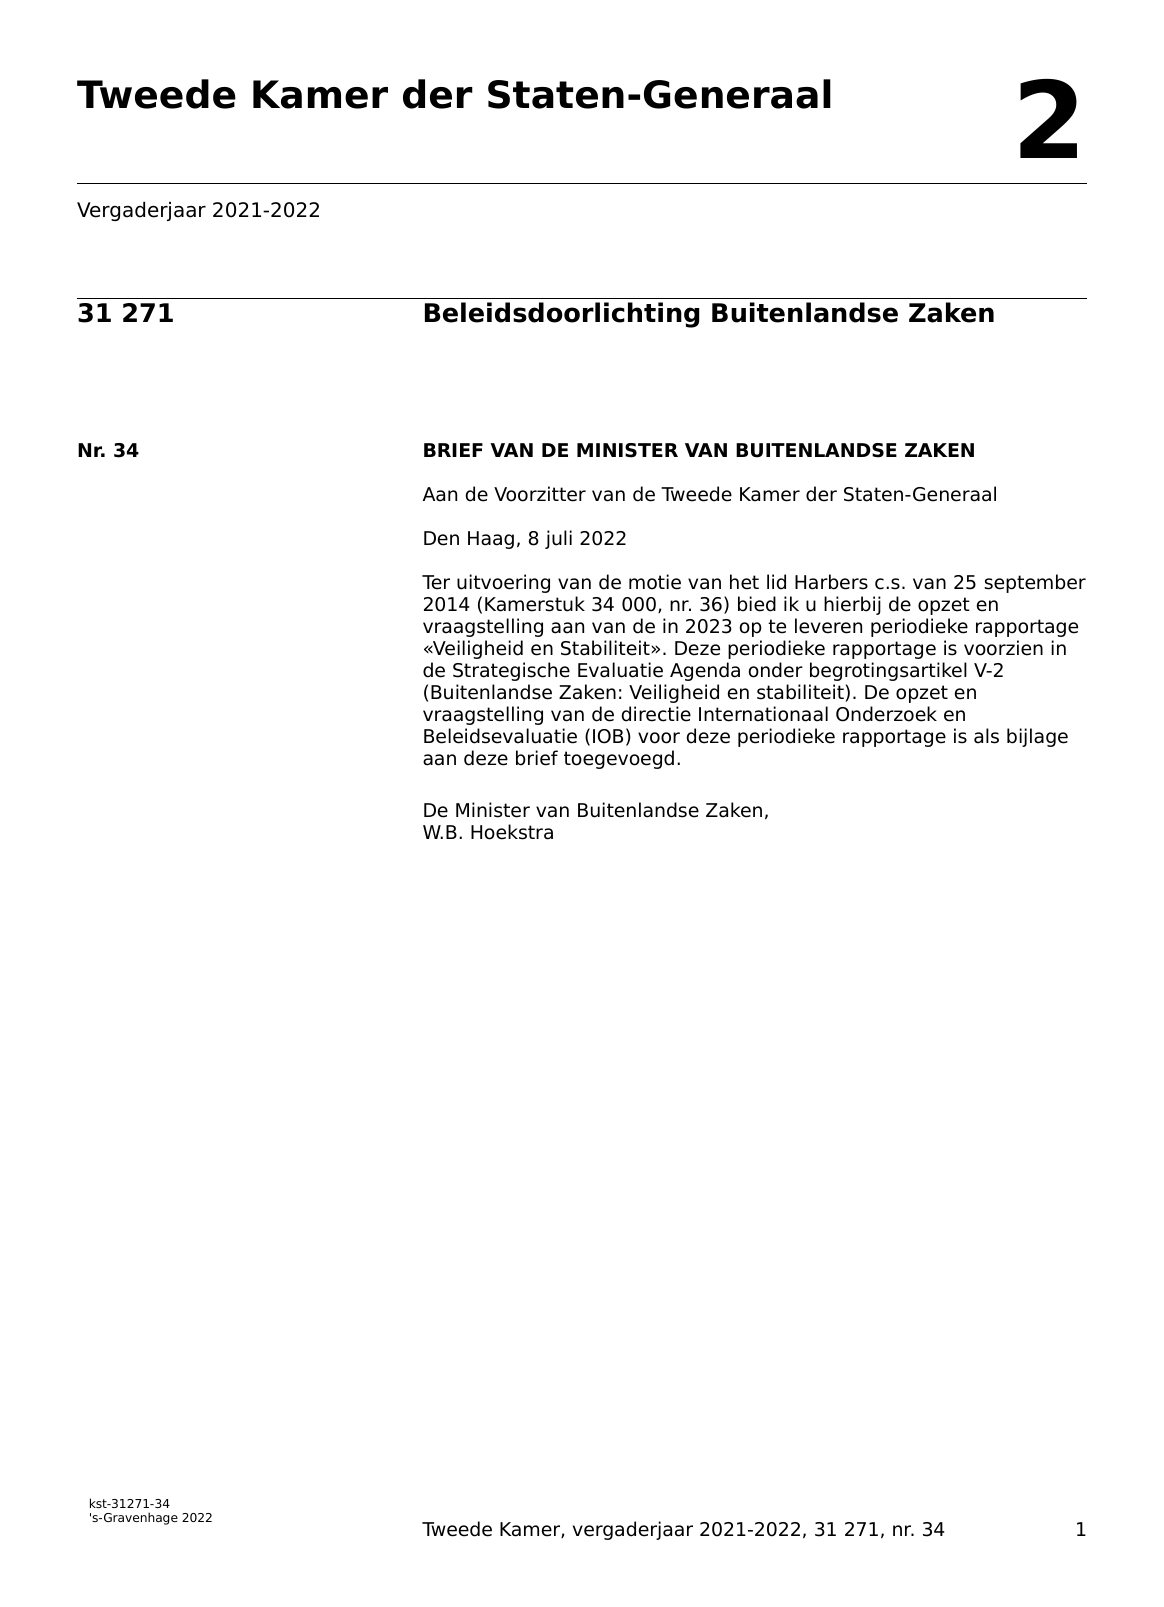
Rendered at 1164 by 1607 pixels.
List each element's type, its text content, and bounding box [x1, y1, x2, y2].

table_header 2 [886, 59, 1087, 183]
text 's-Gravenhage 2022 [88, 1511, 323, 1525]
table_cell Vergaderjaar 2021-2022 [77, 184, 1087, 298]
text Ter uitvoering van de motie van het lid Harbers c.s. van 25 september 2014 (Kamerstuk 34 000, nr. 36) bied ik u hierbij de opzet en vraagstelling aan van de in 2023 op te leveren periodieke rapportage «Veiligheid en Stabiliteit». Deze periodieke rapportage is voorzien in de Strategische Evaluatie Agenda onder begrotingsartikel V-2 (Buitenlandse Zaken: Veiligheid en stabiliteit). De opzet en vraagstelling van de directie Internationaal Onderzoek en Beleidsevaluatie (IOB) voor deze periodieke rapportage is als bijlage aan deze brief toegevoegd. [422, 572, 1087, 770]
subtitle Nr. 34 BRIEF VAN DE MINISTER VAN BUITENLANDSE ZAKEN [77, 440, 1087, 462]
table_header Tweede Kamer der Staten-Generaal [77, 59, 886, 183]
subtitle 31 271 Beleidsdoorlichting Buitenlandse Zaken [77, 299, 1087, 329]
text kst-31271-34 [88, 1497, 323, 1511]
text De Minister van Buitenlandse Zaken, W.B. Hoekstra [422, 800, 1087, 844]
text Aan de Voorzitter van de Tweede Kamer der Staten-Generaal [422, 484, 1087, 506]
text Den Haag, 8 juli 2022 [422, 528, 1087, 550]
